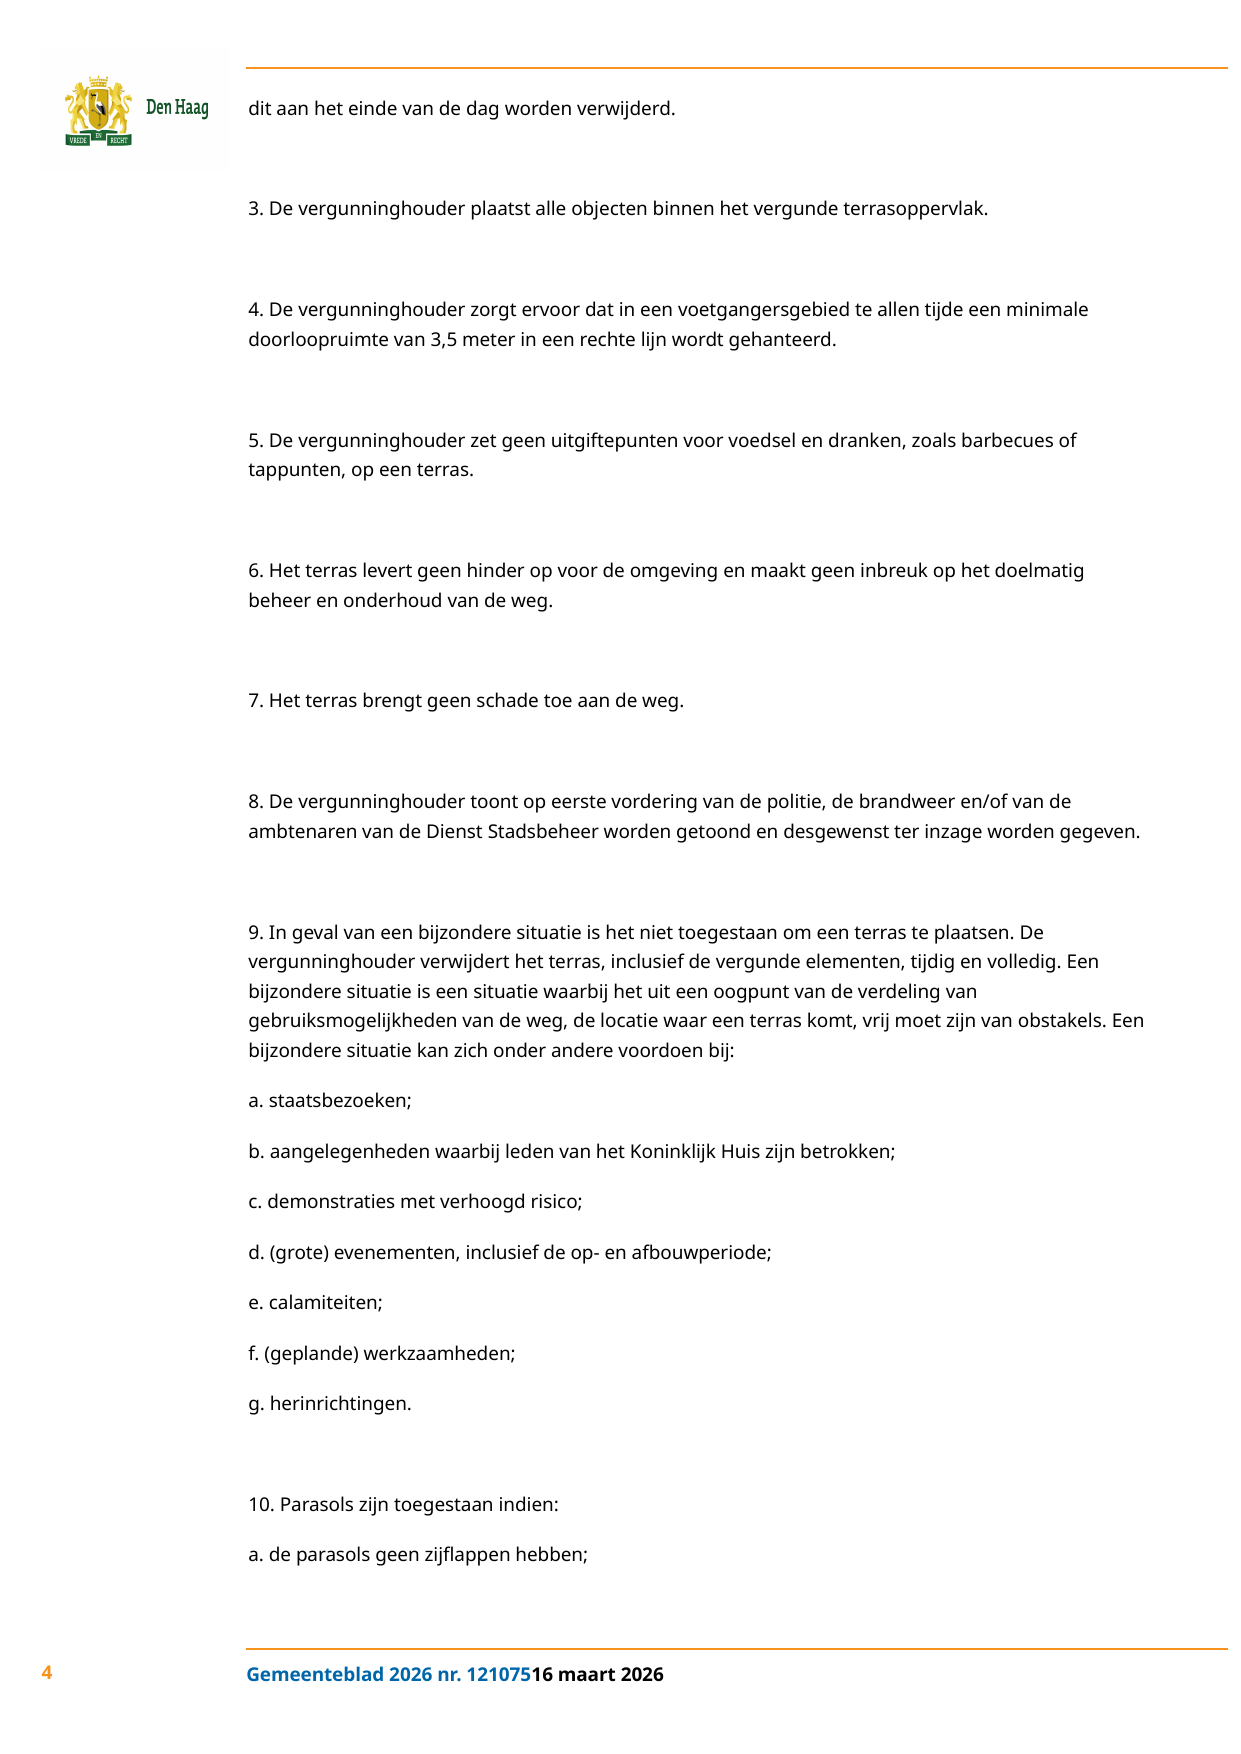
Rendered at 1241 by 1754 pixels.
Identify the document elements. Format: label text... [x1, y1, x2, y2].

picture [41, 47, 231, 172]
text 4. De vergunninghouder zorgt ervoor dat in een voetgangersgebied te allen tijde een minimale doorloopruimte van 3,5 meter in een rechte lijn wordt gehanteerd. [248, 296, 1152, 352]
text e. calamiteiten; [248, 1289, 1152, 1315]
text 10. Parasols zijn toegestaan indien: [248, 1491, 1152, 1517]
text d. (grote) evenementen, inclusief de op- en afbouwperiode; [248, 1239, 1152, 1265]
text 7. Het terras brengt geen schade toe aan de weg. [248, 688, 1152, 713]
text 6. Het terras levert geen hinder op voor de omgeving en maakt geen inbreuk op het doelmatig beheer en onderhoud van de weg. [248, 557, 1152, 613]
text f. (geplande) werkzaamheden; [248, 1340, 1152, 1366]
text c. demonstraties met verhoogd risico; [248, 1188, 1152, 1214]
text 5. De vergunninghouder zet geen uitgiftepunten voor voedsel en dranken, zoals barbecues of tappunten, op een terras. [248, 427, 1152, 482]
text 3. De vergunninghouder plaatst alle objecten binnen het vergunde terrasoppervlak. [248, 196, 1152, 221]
text a. de parasols geen zijflappen hebben; [248, 1541, 1152, 1567]
text b. aangelegenheden waarbij leden van het Koninklijk Huis zijn betrokken; [248, 1138, 1152, 1164]
text g. herinrichtingen. [248, 1390, 1152, 1416]
text 8. De vergunninghouder toont op eerste vordering van de politie, de brandweer en/of van de ambtenaren van de Dienst Stadsbeheer worden getoond en desgewenst ter inzage worden gegeven. [248, 788, 1152, 844]
text 9. In geval van een bijzondere situatie is het niet toegestaan om een terras te plaatsen. De vergunninghouder verwijdert het terras, inclusief de vergunde elementen, tijdig en volledig. Een bijzondere situatie is een situatie waarbij het uit een oogpunt van de verdeling van gebruiksmogelijkheden van de weg, de locatie waar een terras komt, vrij moet zijn van obstakels. Een bijzondere situatie kan zich onder andere voordoen bij: [248, 919, 1152, 1063]
text a. staatsbezoeken; [248, 1088, 1152, 1113]
text dit aan het einde van de dag worden verwijderd. [248, 95, 1152, 121]
